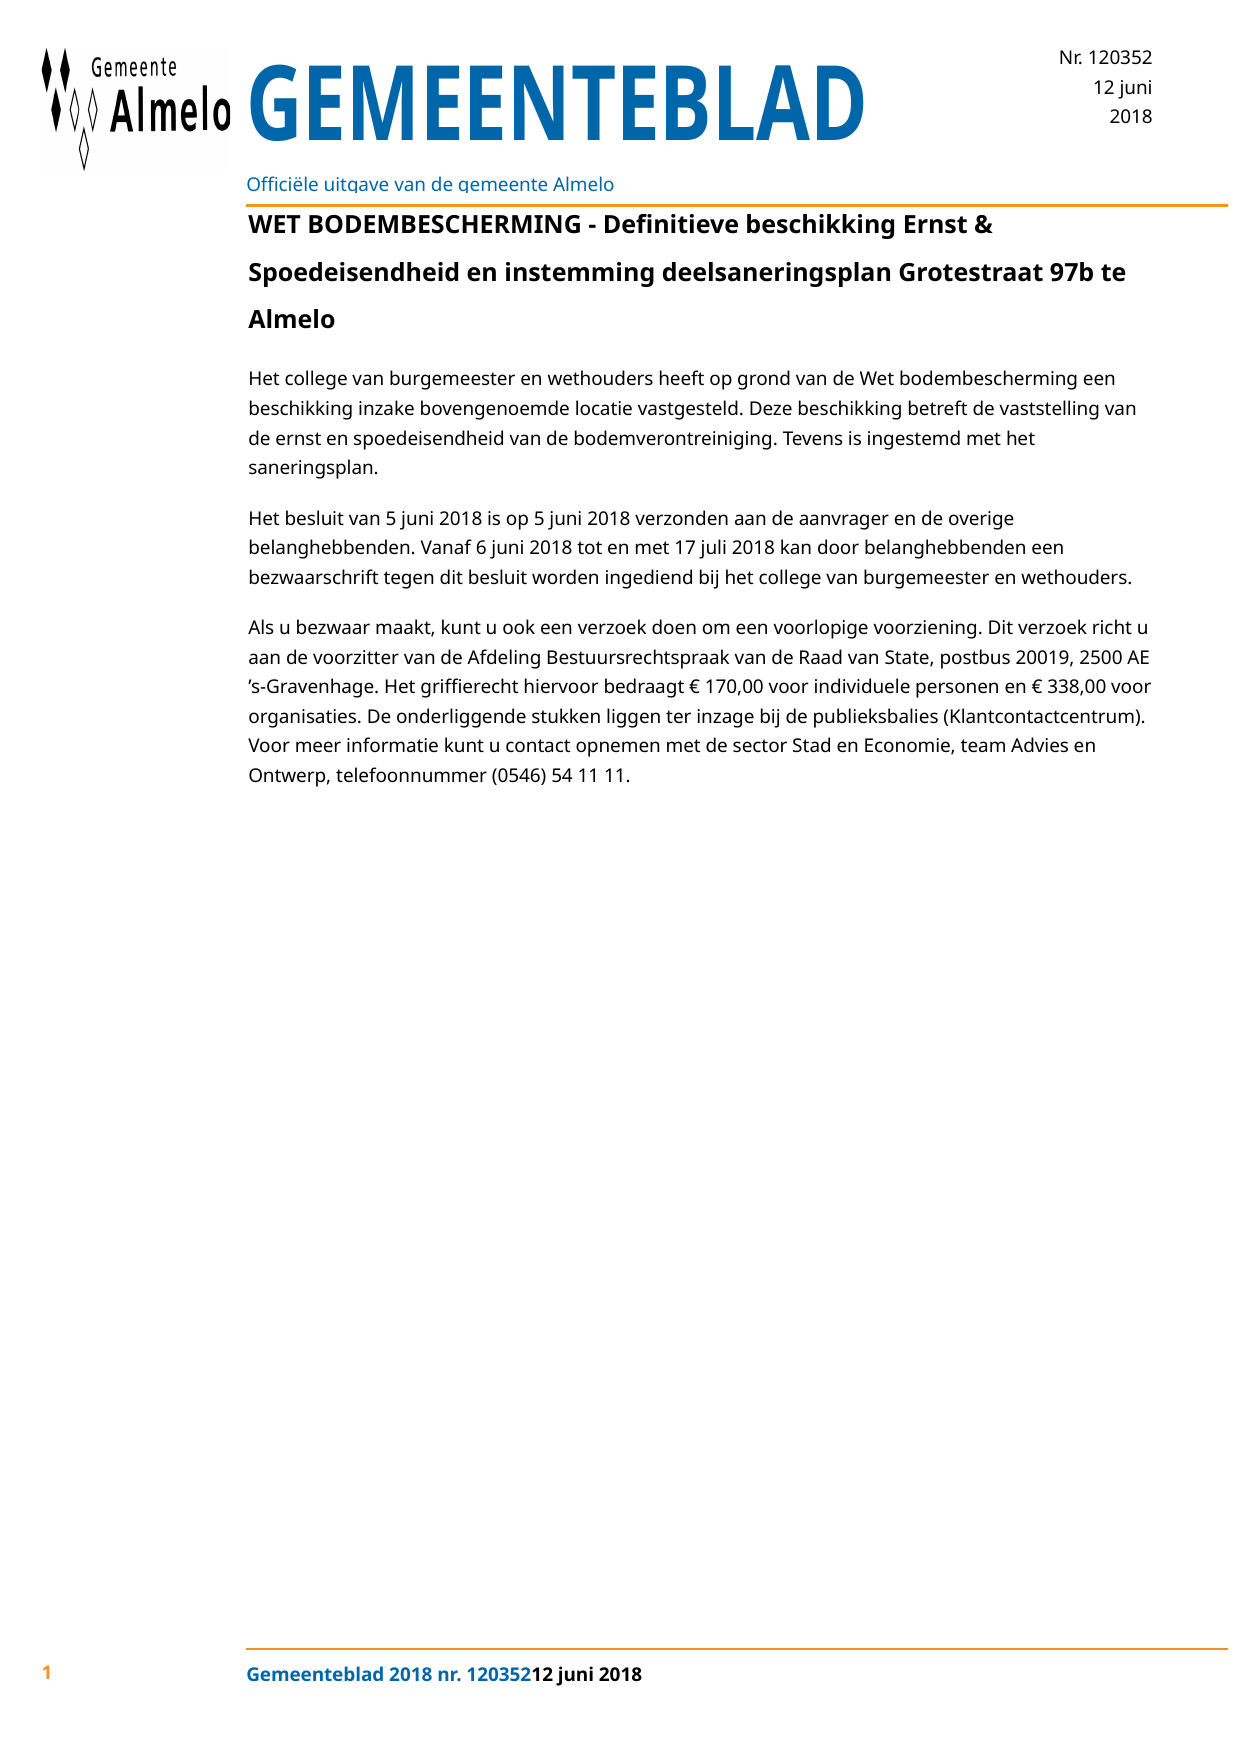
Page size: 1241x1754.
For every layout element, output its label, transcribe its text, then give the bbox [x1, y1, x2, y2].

text WET BODEMBESCHERMING - Definitieve beschikking Ernst & Spoedeisendheid en instemming deelsaneringsplan Grotestraat 97b te Almelo [248, 207, 1152, 336]
text Als u bezwaar maakt, kunt u ook een verzoek doen om een voorlopige voorziening. Dit verzoek richt u aan de voorzitter van de Afdeling Bestuursrechtspraak van de Raad van State, postbus 20019, 2500 AE ’s-Gravenhage. Het griffierecht hiervoor bedraagt € 170,00 voor individuele personen en € 338,00 voor organisaties. De onderliggende stukken liggen ter inzage bij de publieksbalies (Klantcontactcentrum). Voor meer informatie kunt u contact opnemen met de sector Stad en Economie, team Advies en Ontwerp, telefoonnummer (0546) 54 11 11. [248, 614, 1152, 788]
picture [41, 47, 231, 172]
text Het besluit van 5 juni 2018 is op 5 juni 2018 verzonden aan de aanvrager en de overige belanghebbenden. Vanaf 6 juni 2018 tot en met 17 juli 2018 kan door belanghebbenden een bezwaarschrift tegen dit besluit worden ingediend bij het college van burgemeester en wethouders. [248, 505, 1152, 589]
text Het college van burgemeester en wethouders heeft op grond van de Wet bodembescherming een beschikking inzake bovengenoemde locatie vastgesteld. Deze beschikking betreft de vaststelling van de ernst en spoedeisendheid van de bodemverontreiniging. Tevens is ingestemd met het saneringsplan. [248, 366, 1152, 480]
